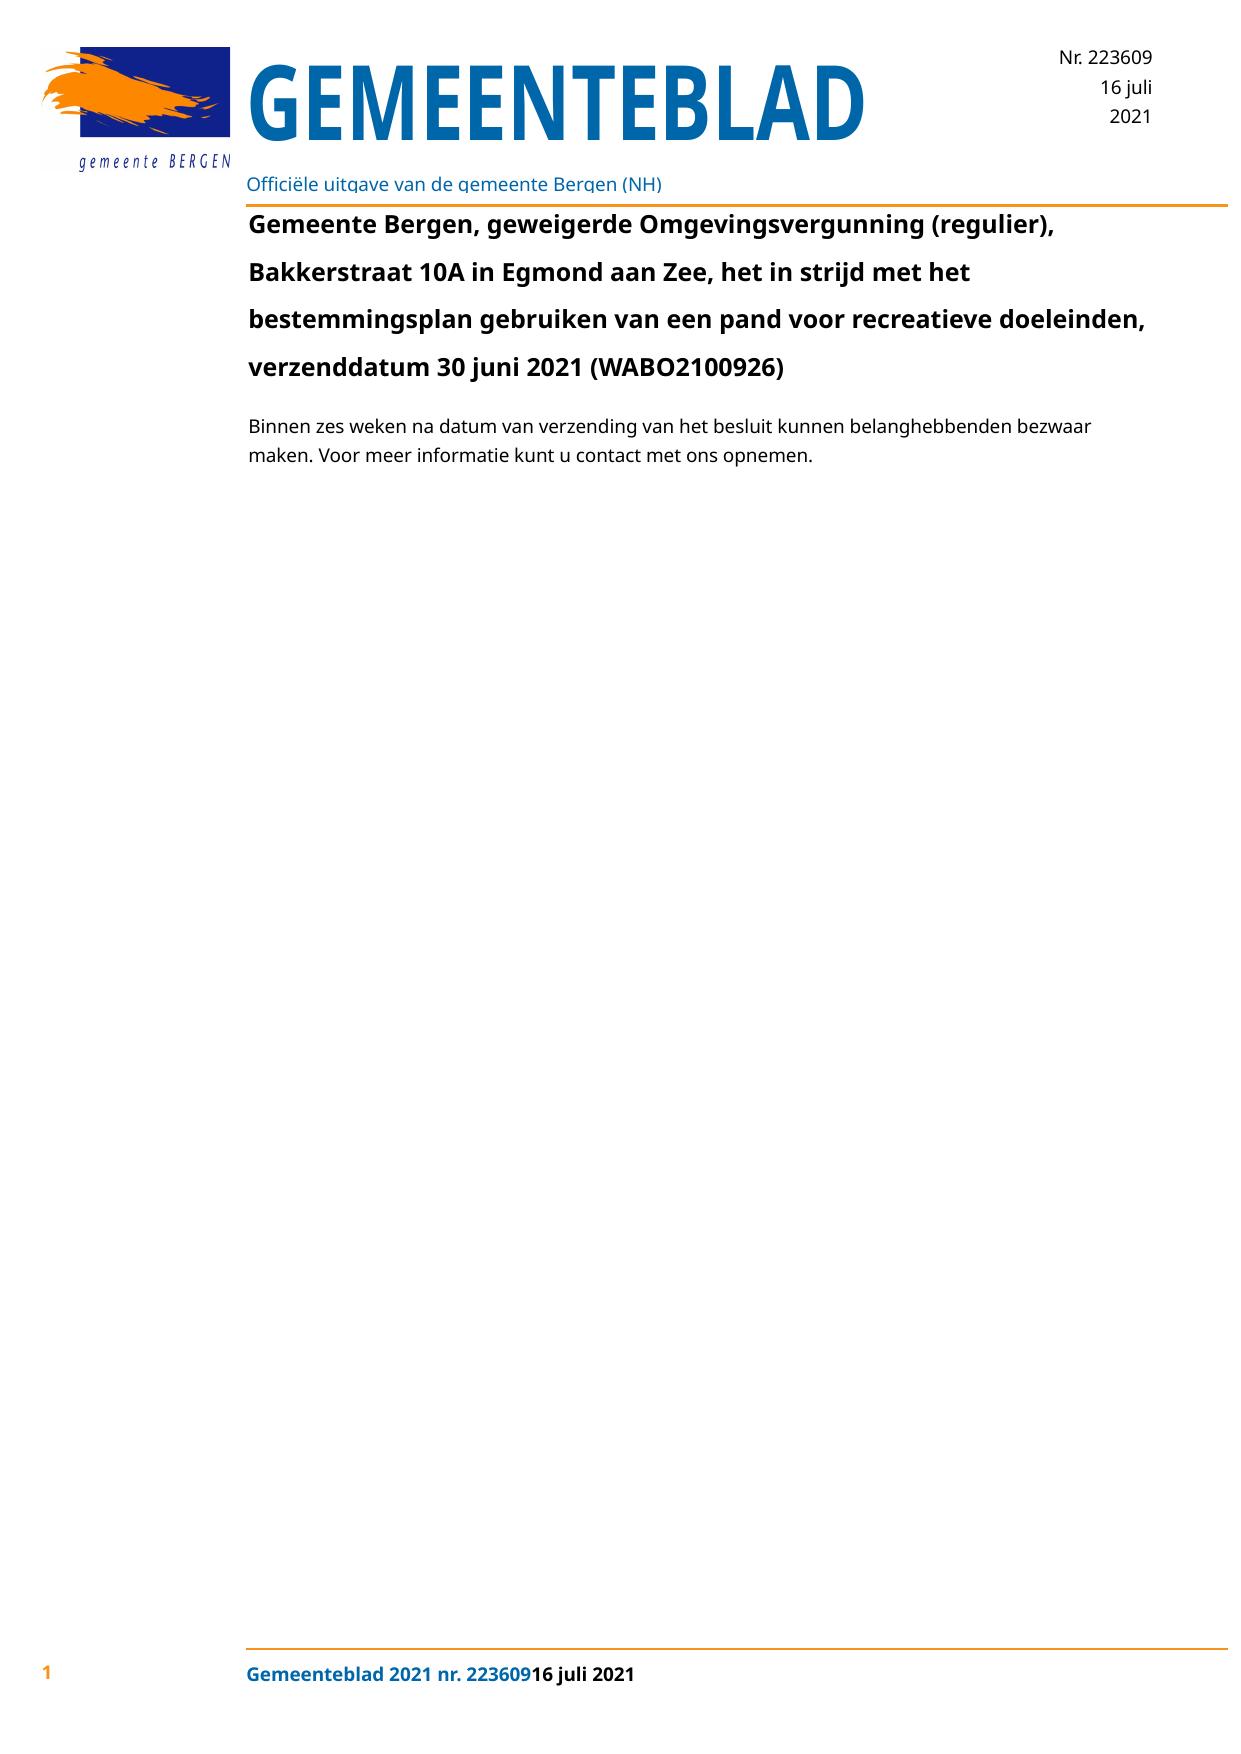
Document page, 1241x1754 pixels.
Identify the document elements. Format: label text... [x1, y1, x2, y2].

picture [41, 47, 231, 172]
text Gemeente Bergen, geweigerde Omgevingsvergunning (regulier), Bakkerstraat 10A in Egmond aan Zee, het in strijd met het bestemmingsplan gebruiken van een pand voor recreatieve doeleinden, verzenddatum 30 juni 2021 (WABO2100926) [248, 207, 1152, 384]
text Binnen zes weken na datum van verzending van het besluit kunnen belanghebbenden bezwaar maken. Voor meer informatie kunt u contact met ons opnemen. [248, 413, 1152, 468]
